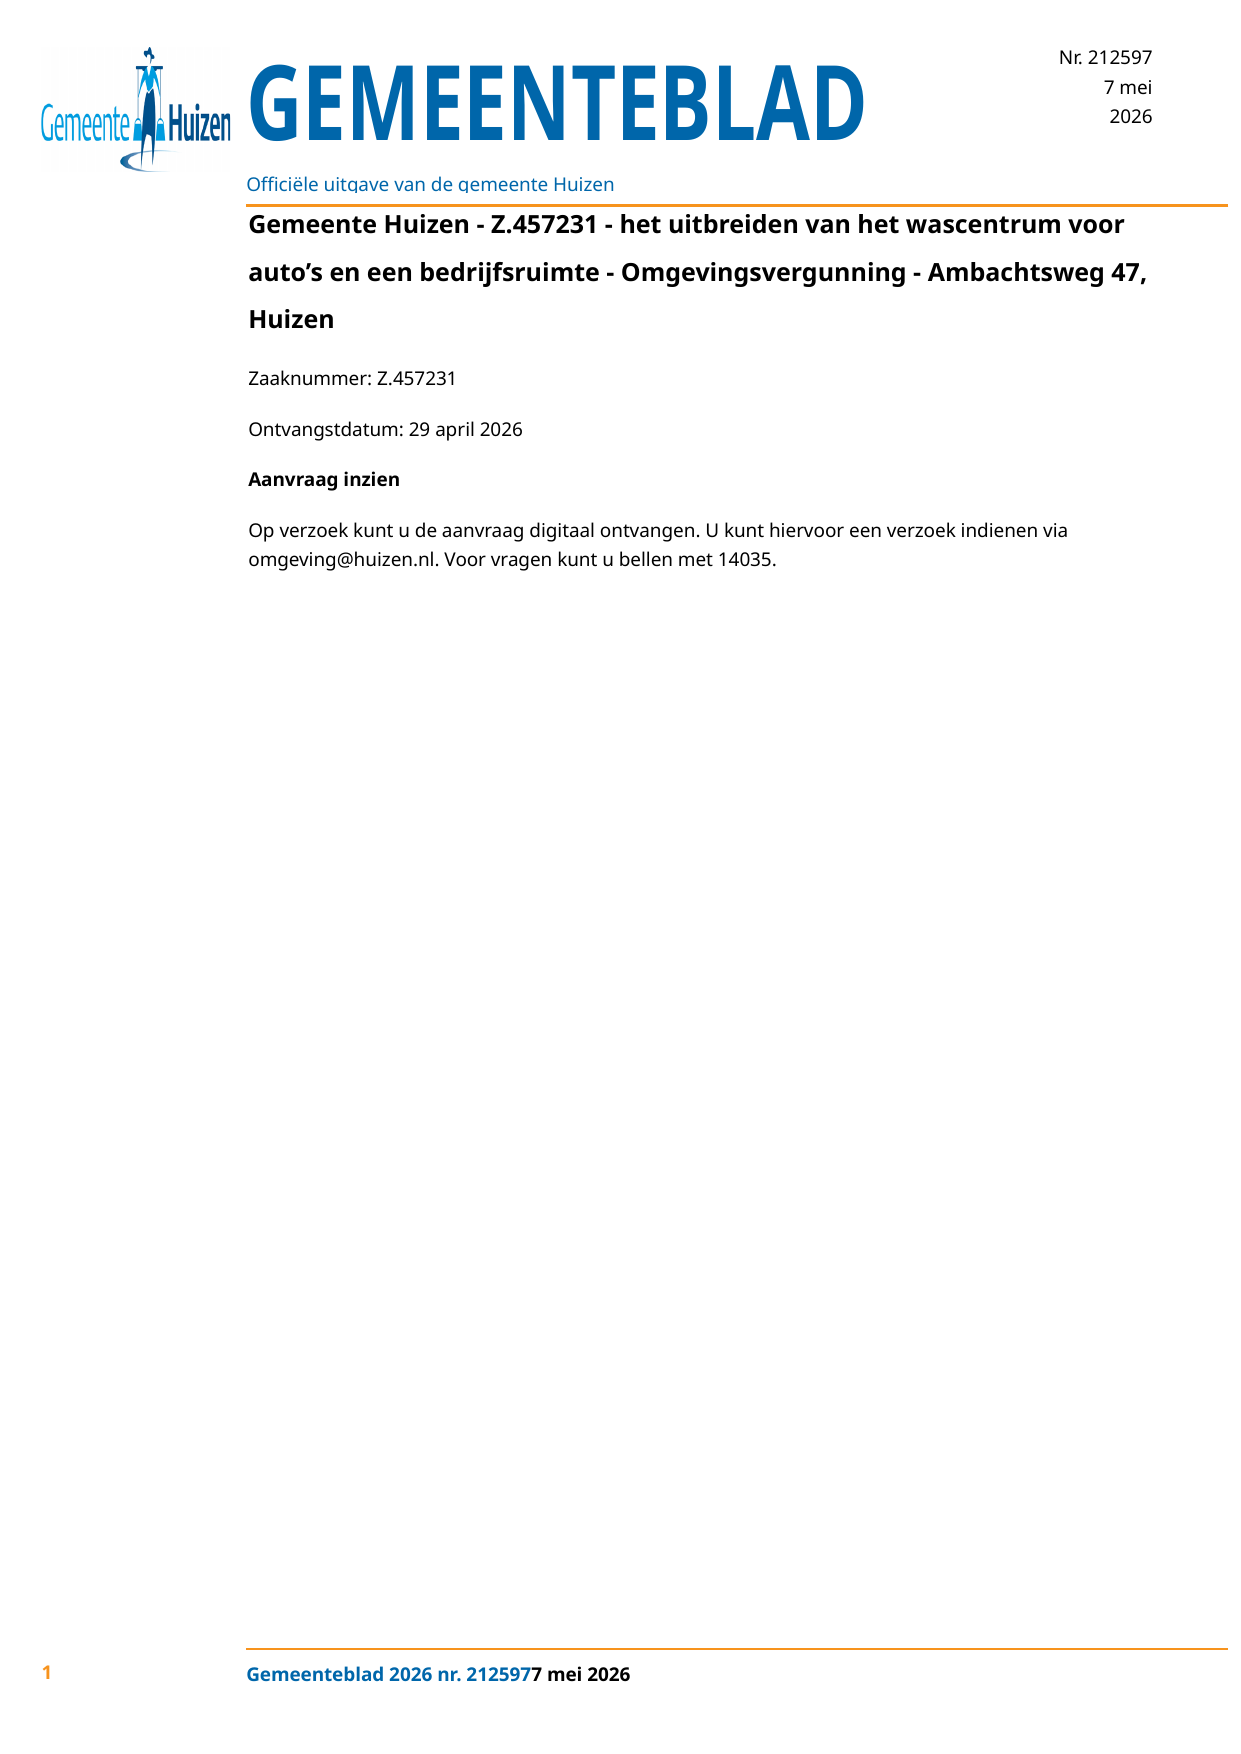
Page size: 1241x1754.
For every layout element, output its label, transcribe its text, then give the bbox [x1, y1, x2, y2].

text Ontvangstdatum: 29 april 2026 [248, 416, 1152, 442]
text Zaaknummer: Z.457231 [248, 366, 1152, 391]
text Op verzoek kunt u de aanvraag digitaal ontvangen. U kunt hiervoor een verzoek indienen via omgeving@huizen.nl. Voor vragen kunt u bellen met 14035. [248, 517, 1152, 572]
text Aanvraag inzien [248, 466, 1152, 492]
text Gemeente Huizen - Z.457231 - het uitbreiden van het wascentrum voor auto’s en een bedrijfsruimte - Omgevingsvergunning - Ambachtsweg 47, Huizen [248, 207, 1152, 336]
picture [41, 47, 231, 172]
